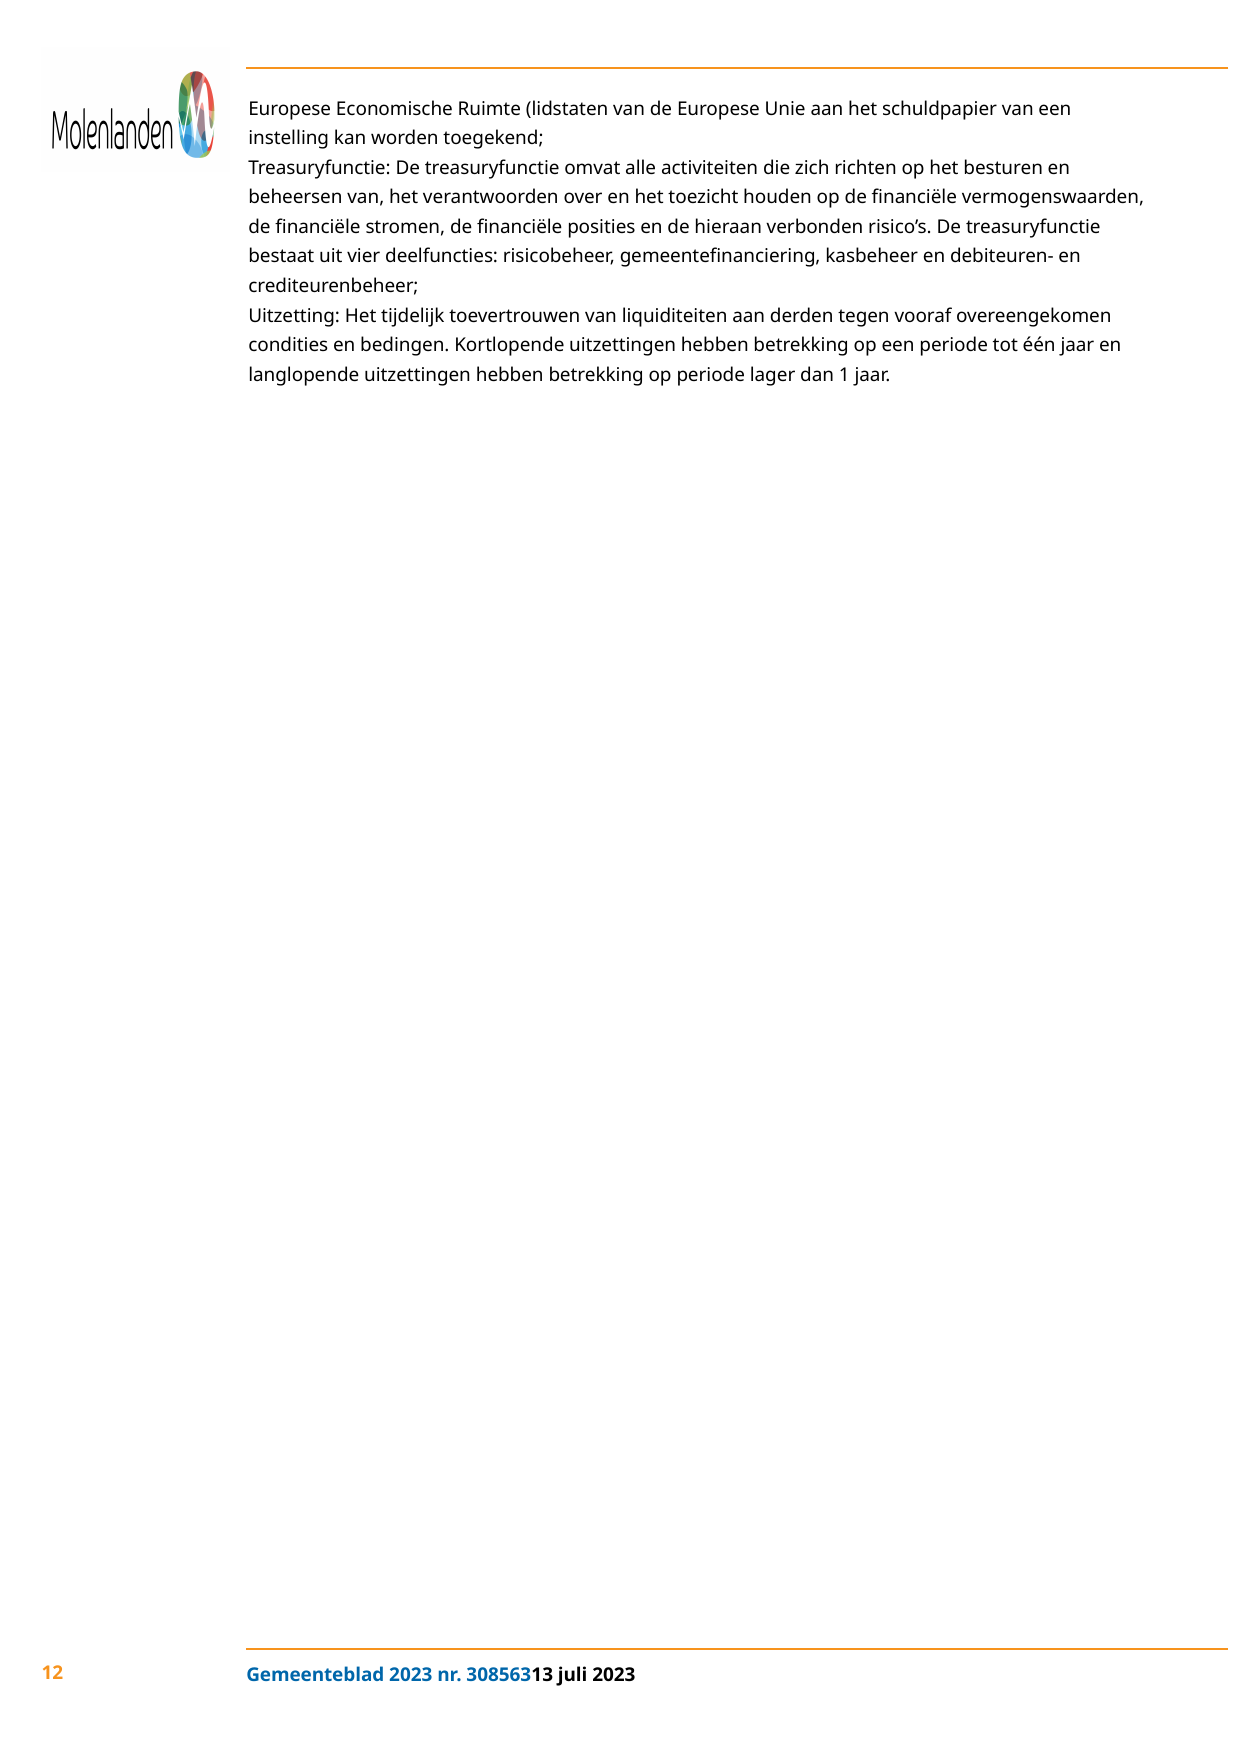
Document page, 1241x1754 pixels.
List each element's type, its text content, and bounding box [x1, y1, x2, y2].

text Uitzetting: Het tijdelijk toevertrouwen van liquiditeiten aan derden tegen vooraf overeengekomen condities en bedingen. Kortlopende uitzettingen hebben betrekking op een periode tot één jaar en langlopende uitzettingen hebben betrekking op periode lager dan 1 jaar. [248, 302, 1152, 387]
picture [41, 47, 231, 172]
text Treasuryfunctie: De treasuryfunctie omvat alle activiteiten die zich richten op het besturen en beheersen van, het verantwoorden over en het toezicht houden op de financiële vermogenswaarden, de financiële stromen, de financiële posities en de hieraan verbonden risico’s. De treasuryfunctie bestaat uit vier deelfuncties: risicobeheer, gemeentefinanciering, kasbeheer en debiteuren- en crediteurenbeheer; [248, 154, 1152, 298]
text Europese Economische Ruimte (lidstaten van de Europese Unie aan het schuldpapier van een instelling kan worden toegekend; [248, 95, 1152, 150]
